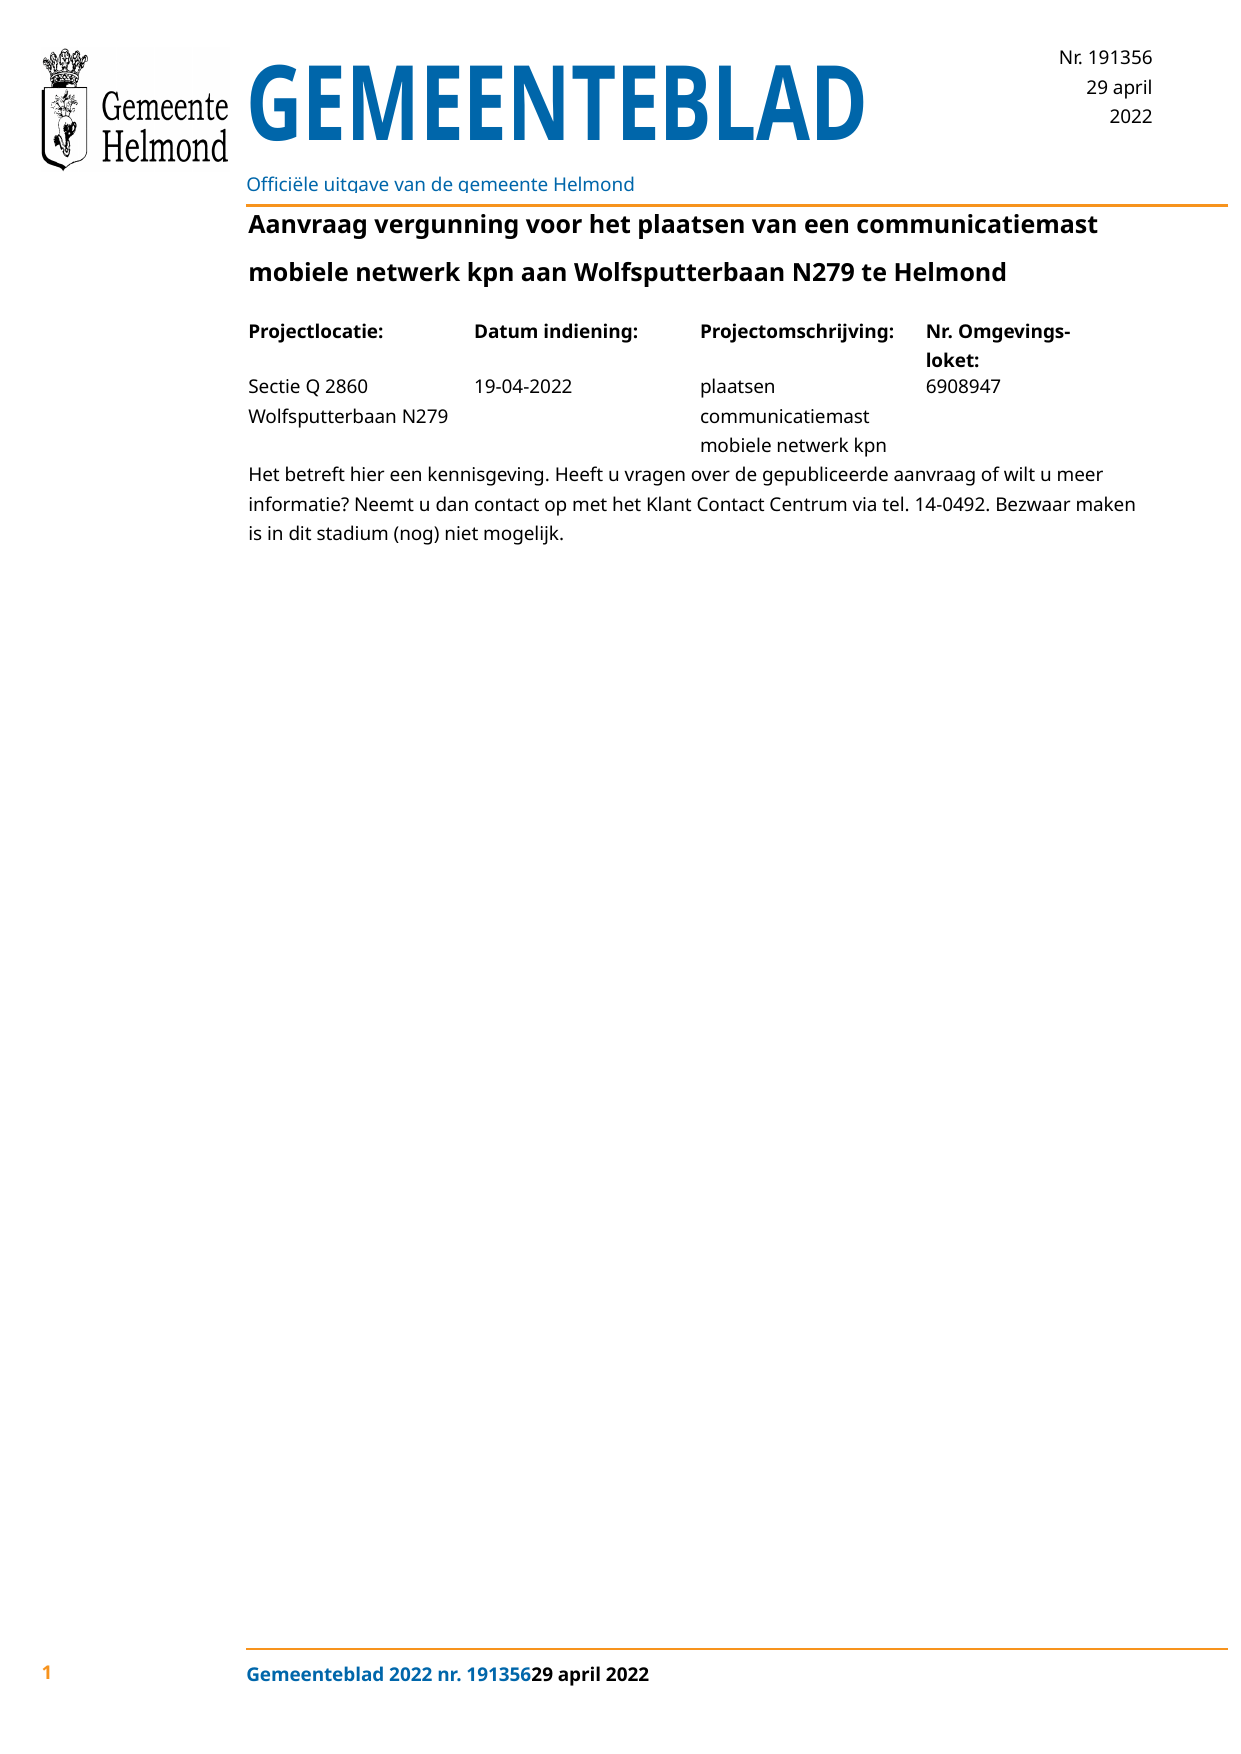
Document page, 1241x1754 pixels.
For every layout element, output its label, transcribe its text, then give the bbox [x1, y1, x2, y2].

table_cell Sectie Q 2860 Wolfsputterbaan N279 [248, 373, 474, 458]
table_header Datum indiening: [474, 318, 700, 373]
picture [41, 47, 231, 172]
table_cell 6908947 [926, 373, 1152, 458]
table_cell plaatsen communicatiemast mobiele netwerk kpn [700, 373, 926, 458]
table_header Nr. Omgevings- loket: [926, 318, 1152, 373]
table_cell 19-04-2022 [474, 373, 700, 458]
table_header Projectlocatie: [248, 318, 474, 373]
text Aanvraag vergunning voor het plaatsen van een communicatiemast mobiele netwerk kpn aan Wolfsputterbaan N279 te Helmond [248, 207, 1152, 288]
table_header Projectomschrijving: [700, 318, 926, 373]
text Het betreft hier een kennisgeving. Heeft u vragen over de gepubliceerde aanvraag of wilt u meer informatie? Neemt u dan contact op met het Klant Contact Centrum via tel. 14-0492. Bezwaar maken is in dit stadium (nog) niet mogelijk. [248, 461, 1152, 546]
